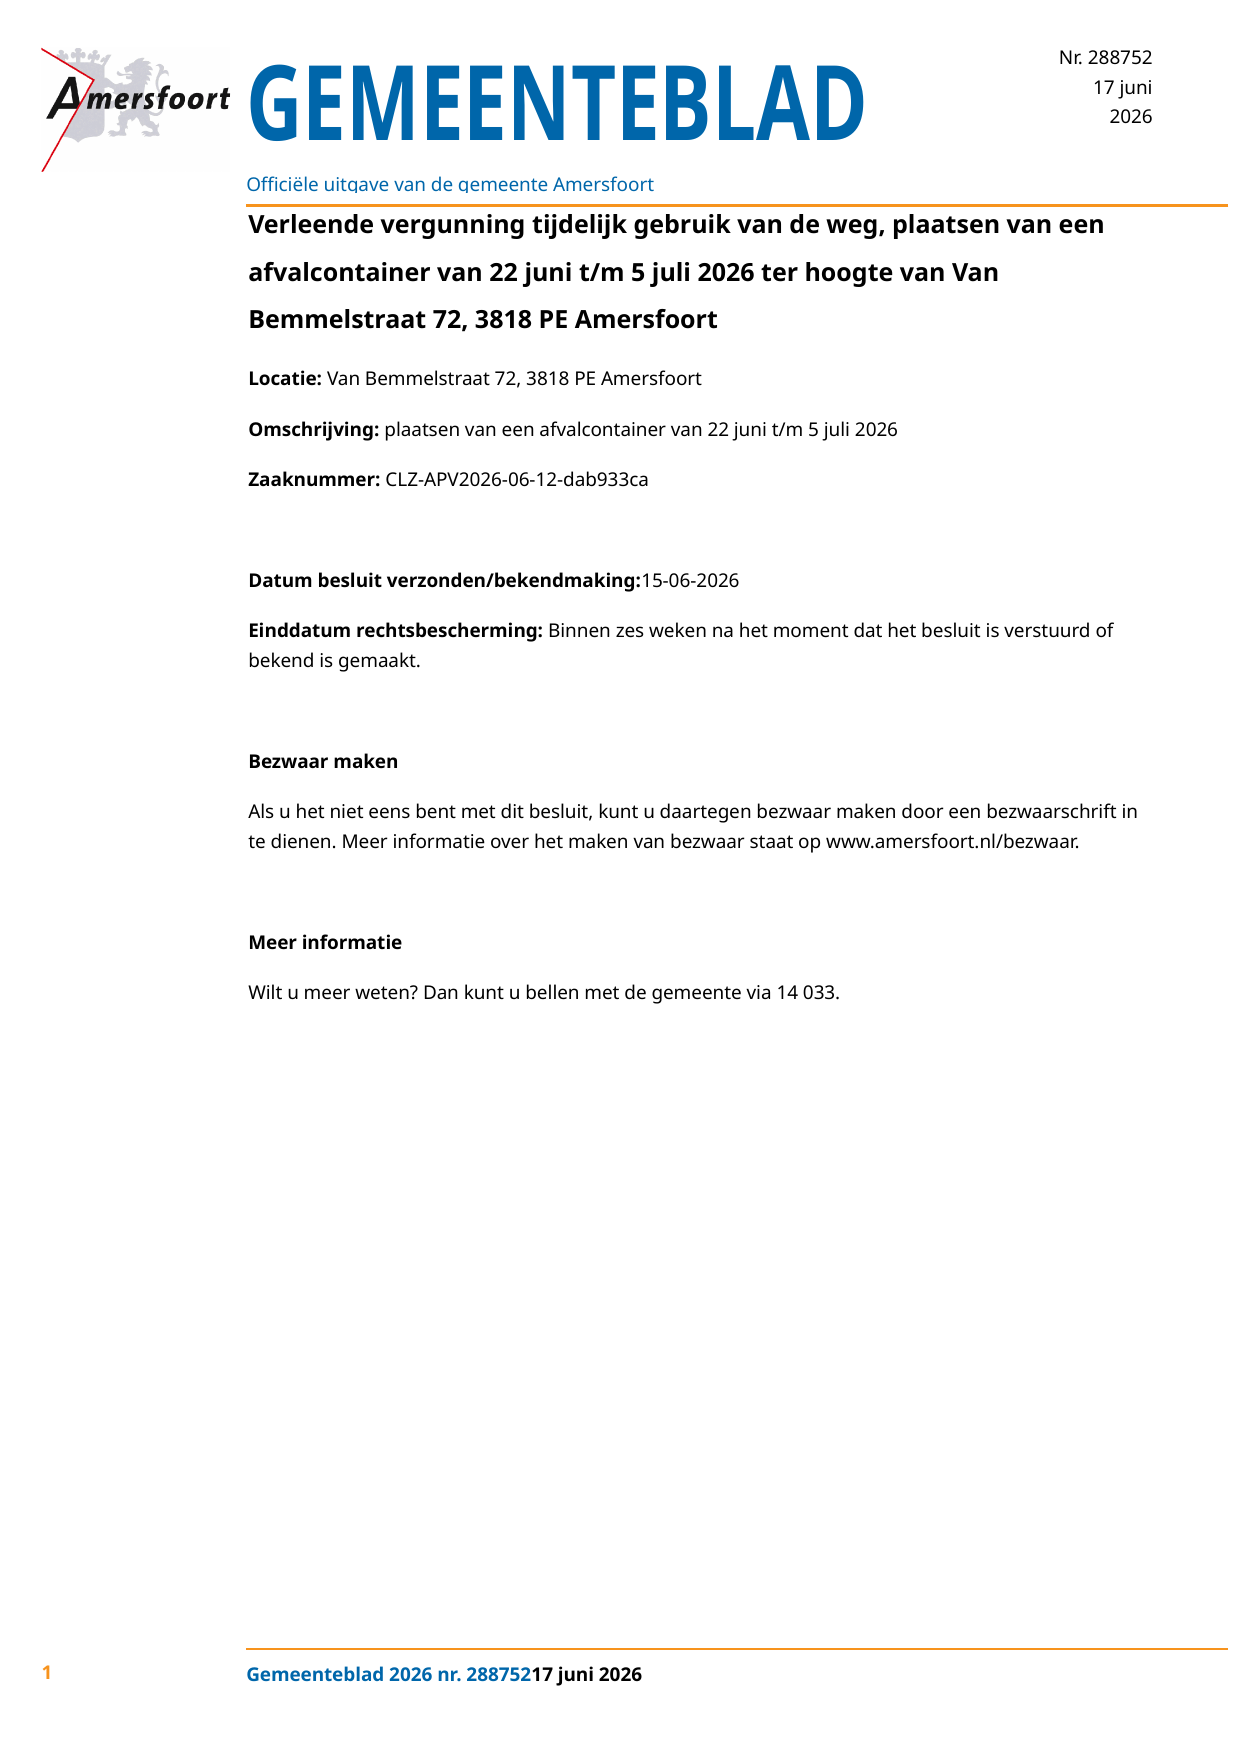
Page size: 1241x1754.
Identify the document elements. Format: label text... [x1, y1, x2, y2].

text Wilt u meer weten? Dan kunt u bellen met de gemeente via 14 033. [248, 979, 1152, 1005]
text Datum besluit verzonden/bekendmaking:15-06-2026 [248, 567, 1152, 593]
text Bezwaar maken [248, 748, 1152, 774]
picture [41, 47, 231, 172]
text Meer informatie [248, 929, 1152, 954]
text Omschrijving: plaatsen van een afvalcontainer van 22 juni t/m 5 juli 2026 [248, 416, 1152, 442]
text Verleende vergunning tijdelijk gebruik van de weg, plaatsen van een afvalcontainer van 22 juni t/m 5 juli 2026 ter hoogte van Van Bemmelstraat 72, 3818 PE Amersfoort [248, 207, 1152, 336]
text Einddatum rechtsbescherming: Binnen zes weken na het moment dat het besluit is verstuurd of bekend is gemaakt. [248, 618, 1152, 673]
text Als u het niet eens bent met dit besluit, kunt u daartegen bezwaar maken door een bezwaarschrift in te dienen. Meer informatie over het maken van bezwaar staat op www.amersfoort.nl/bezwaar. [248, 798, 1152, 854]
text Zaaknummer: CLZ-APV2026-06-12-dab933ca [248, 466, 1152, 492]
text Locatie: Van Bemmelstraat 72, 3818 PE Amersfoort [248, 366, 1152, 391]
